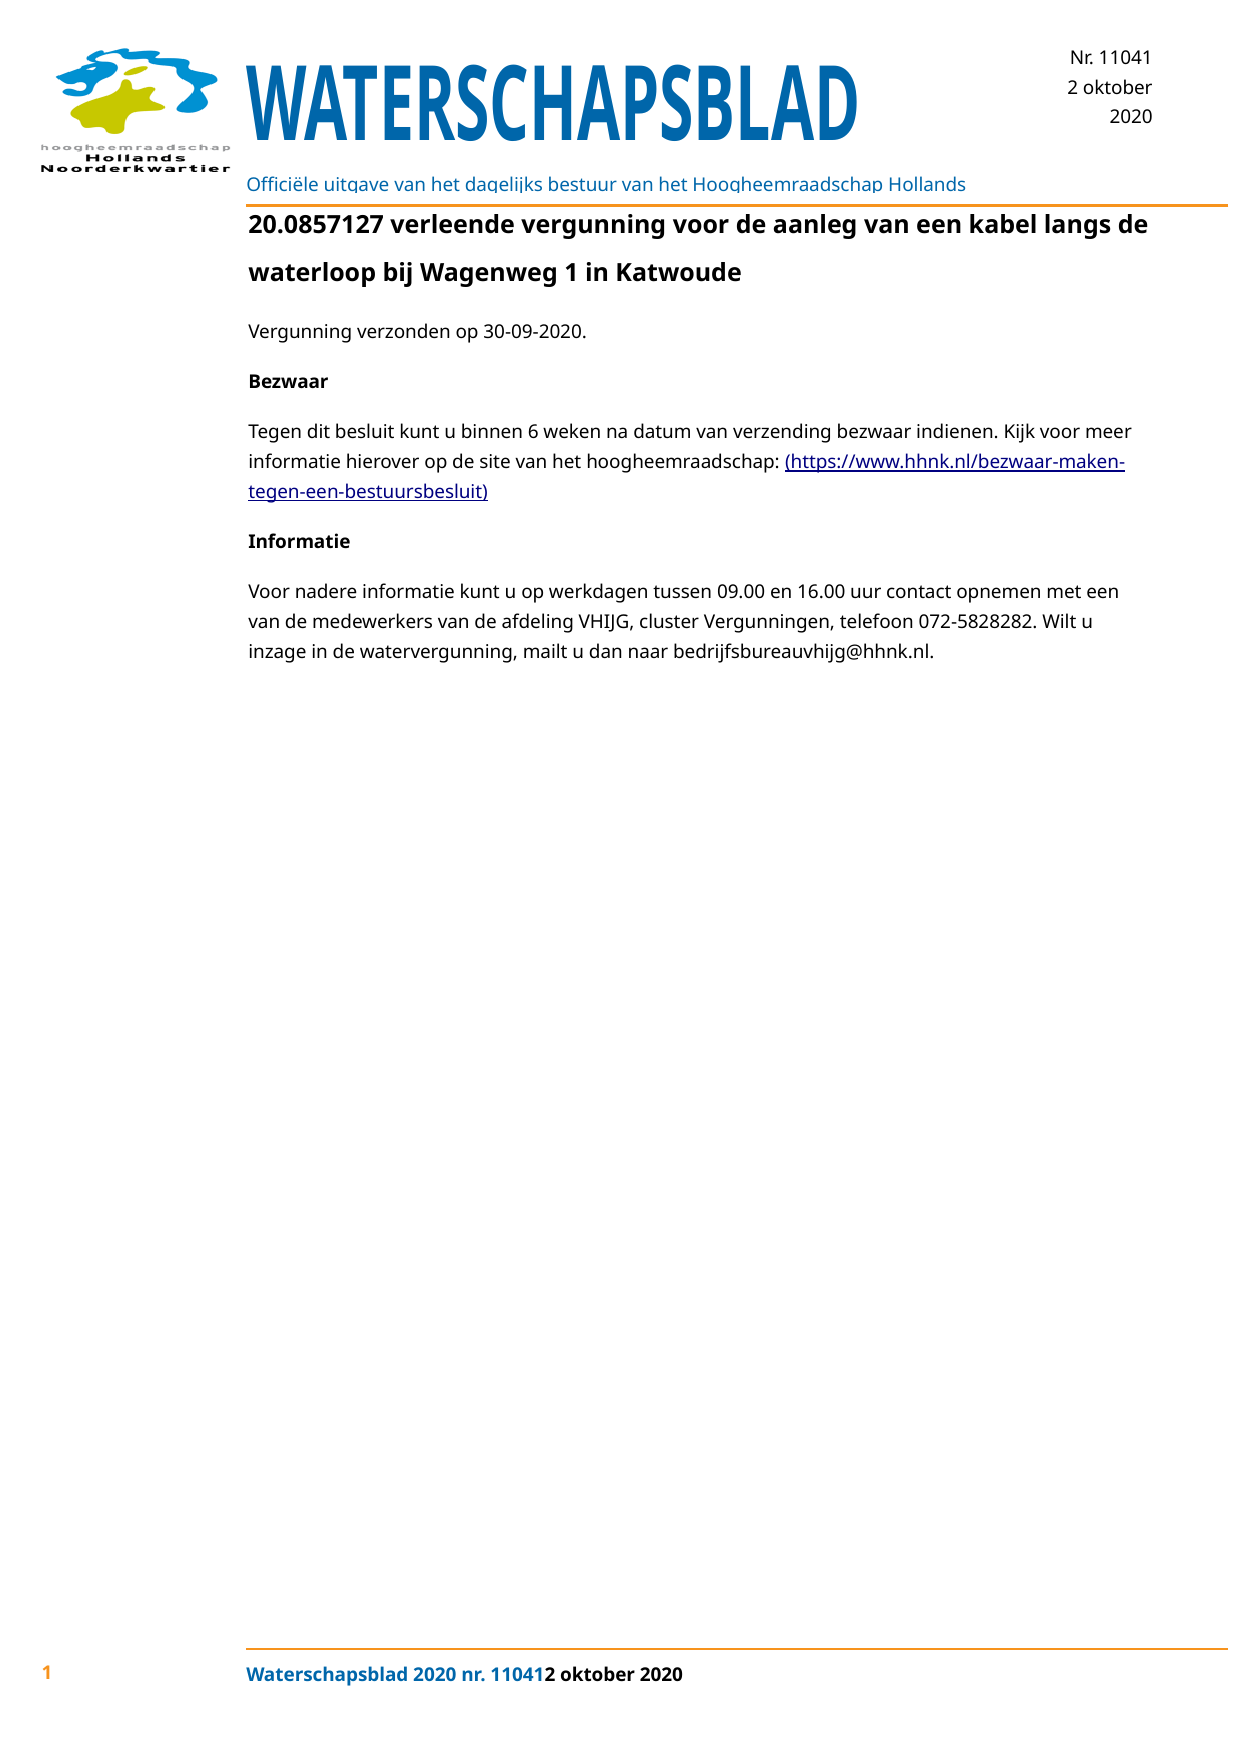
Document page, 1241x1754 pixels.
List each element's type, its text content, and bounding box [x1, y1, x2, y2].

text Informatie [248, 528, 1152, 554]
text Bezwaar [248, 368, 1152, 394]
text 20.0857127 verleende vergunning voor de aanleg van een kabel langs de waterloop bij Wagenweg 1 in Katwoude [248, 207, 1152, 288]
text Voor nadere informatie kunt u op werkdagen tussen 09.00 en 16.00 uur contact opnemen met een van de medewerkers van de afdeling VHIJG, cluster Vergunningen, telefoon 072-5828282. Wilt u inzage in de watervergunning, mailt u dan naar bedrijfsbureauvhijg@hhnk.nl. [248, 579, 1152, 664]
picture [41, 47, 231, 172]
text Tegen dit besluit kunt u binnen 6 weken na datum van verzending bezwaar indienen. Kijk voor meer informatie hierover op de site van het hoogheemraadschap: (https://www.hhnk.nl/bezwaar-maken-tegen-een-bestuursbesluit) [248, 419, 1152, 504]
text Vergunning verzonden op 30-09-2020. [248, 318, 1152, 344]
